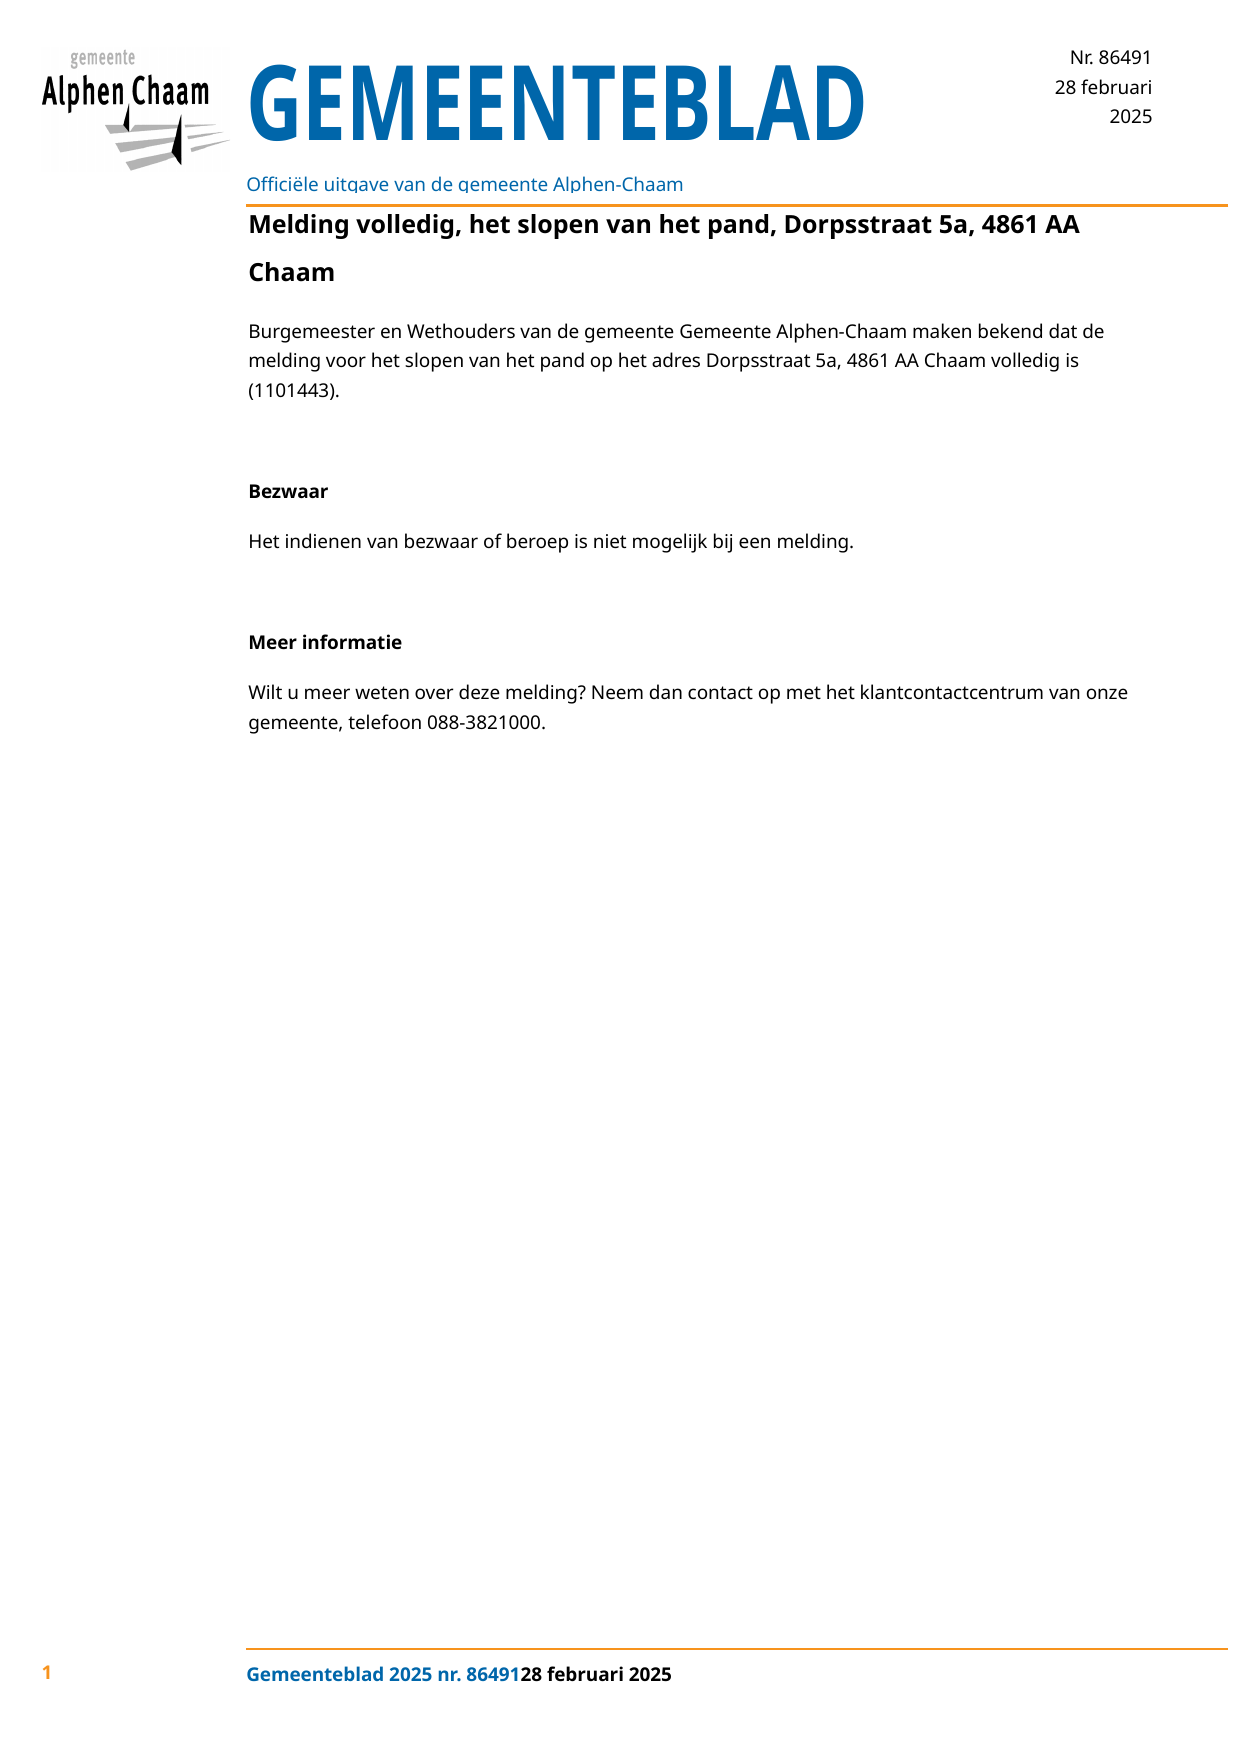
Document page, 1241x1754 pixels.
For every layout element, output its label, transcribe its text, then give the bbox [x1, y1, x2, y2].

text Meer informatie [248, 629, 1152, 655]
text Wilt u meer weten over deze melding? Neem dan contact op met het klantcontactcentrum van onze gemeente, telefoon 088-3821000. [248, 679, 1152, 735]
text Melding volledig, het slopen van het pand, Dorpsstraat 5a, 4861 AA Chaam [248, 207, 1152, 288]
text Bezwaar [248, 478, 1152, 504]
text Het indienen van bezwaar of beroep is niet mogelijk bij een melding. [248, 528, 1152, 554]
picture [41, 47, 231, 172]
text Burgemeester en Wethouders van de gemeente Gemeente Alphen-Chaam maken bekend dat de melding voor het slopen van het pand op het adres Dorpsstraat 5a, 4861 AA Chaam volledig is (1101443). [248, 318, 1152, 403]
